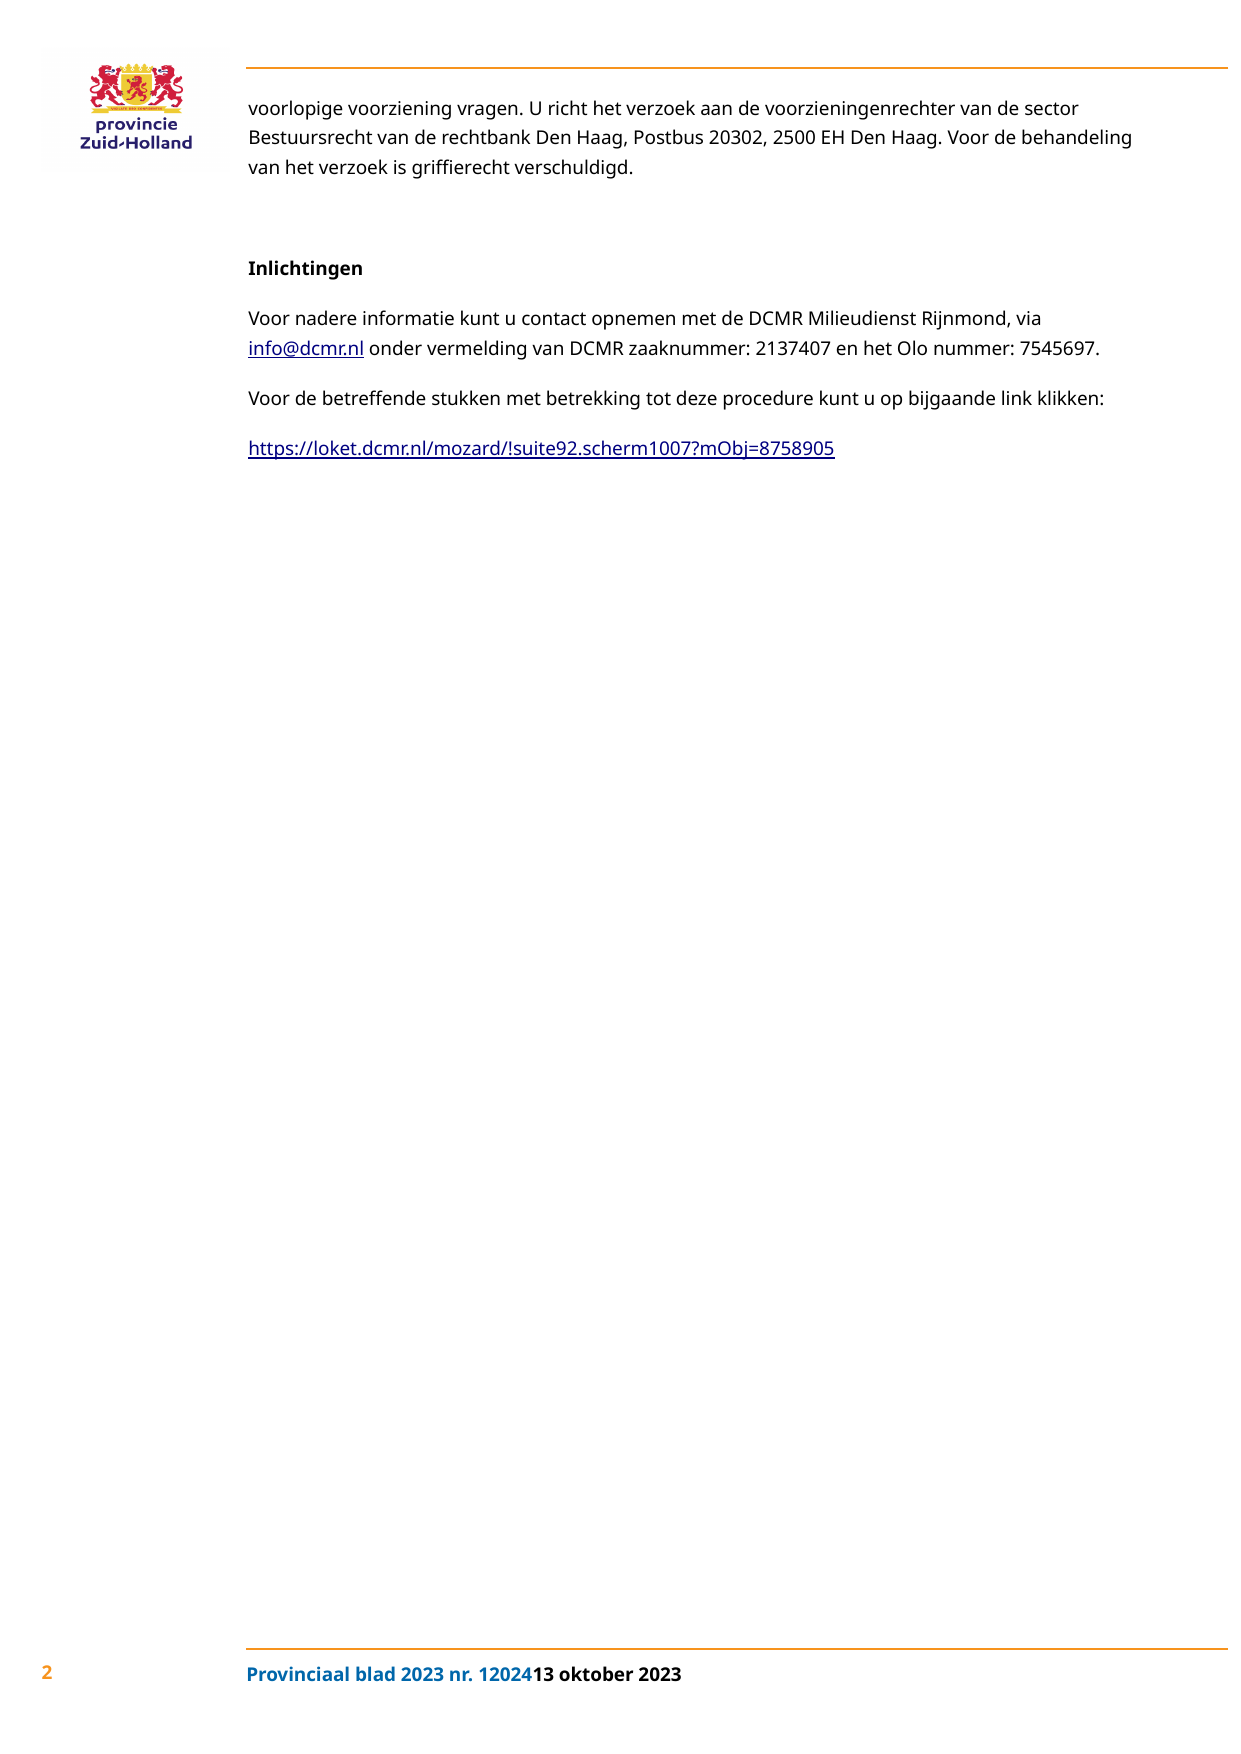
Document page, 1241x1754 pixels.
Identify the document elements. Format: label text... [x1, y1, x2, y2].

text https://loket.dcmr.nl/mozard/!suite92.scherm1007?mObj=8758905 [248, 436, 1152, 461]
picture [41, 47, 231, 172]
text voorlopige voorziening vragen. U richt het verzoek aan de voorzieningenrechter van de sector Bestuursrecht van de rechtbank Den Haag, Postbus 20302, 2500 EH Den Haag. Voor de behandeling van het verzoek is griffierecht verschuldigd. [248, 95, 1152, 180]
text Inlichtingen [248, 255, 1152, 281]
text Voor de betreffende stukken met betrekking tot deze procedure kunt u op bijgaande link klikken: [248, 385, 1152, 411]
text Voor nadere informatie kunt u contact opnemen met de DCMR Milieudienst Rijnmond, via info@dcmr.nl onder vermelding van DCMR zaaknummer: 2137407 en het Olo nummer: 7545697. [248, 305, 1152, 361]
